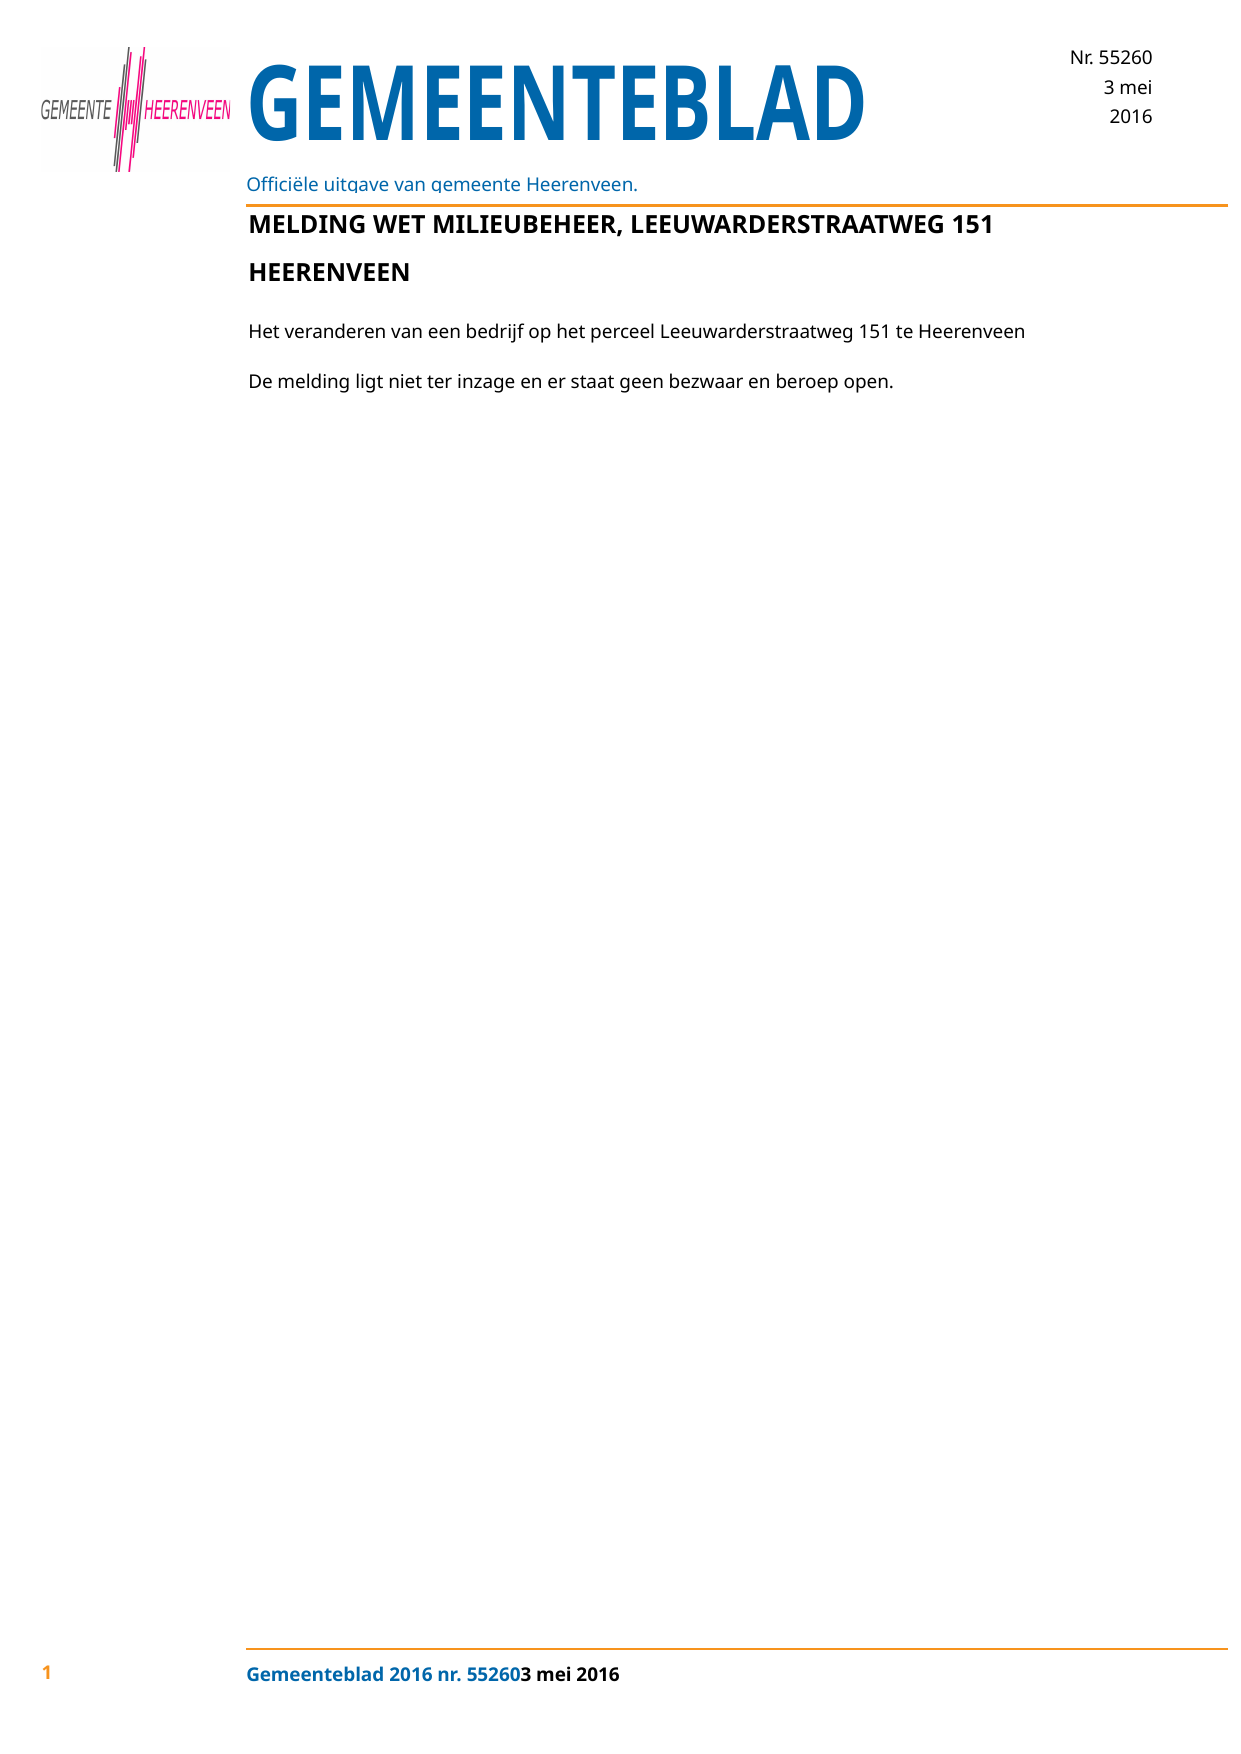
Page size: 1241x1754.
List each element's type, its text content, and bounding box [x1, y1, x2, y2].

text Het veranderen van een bedrijf op het perceel Leeuwarderstraatweg 151 te Heerenveen [248, 318, 1152, 344]
text MELDING WET MILIEUBEHEER, LEEUWARDERSTRAATWEG 151 HEERENVEEN [248, 207, 1152, 288]
picture [41, 47, 231, 172]
text De melding ligt niet ter inzage en er staat geen bezwaar en beroep open. [248, 368, 1152, 394]
